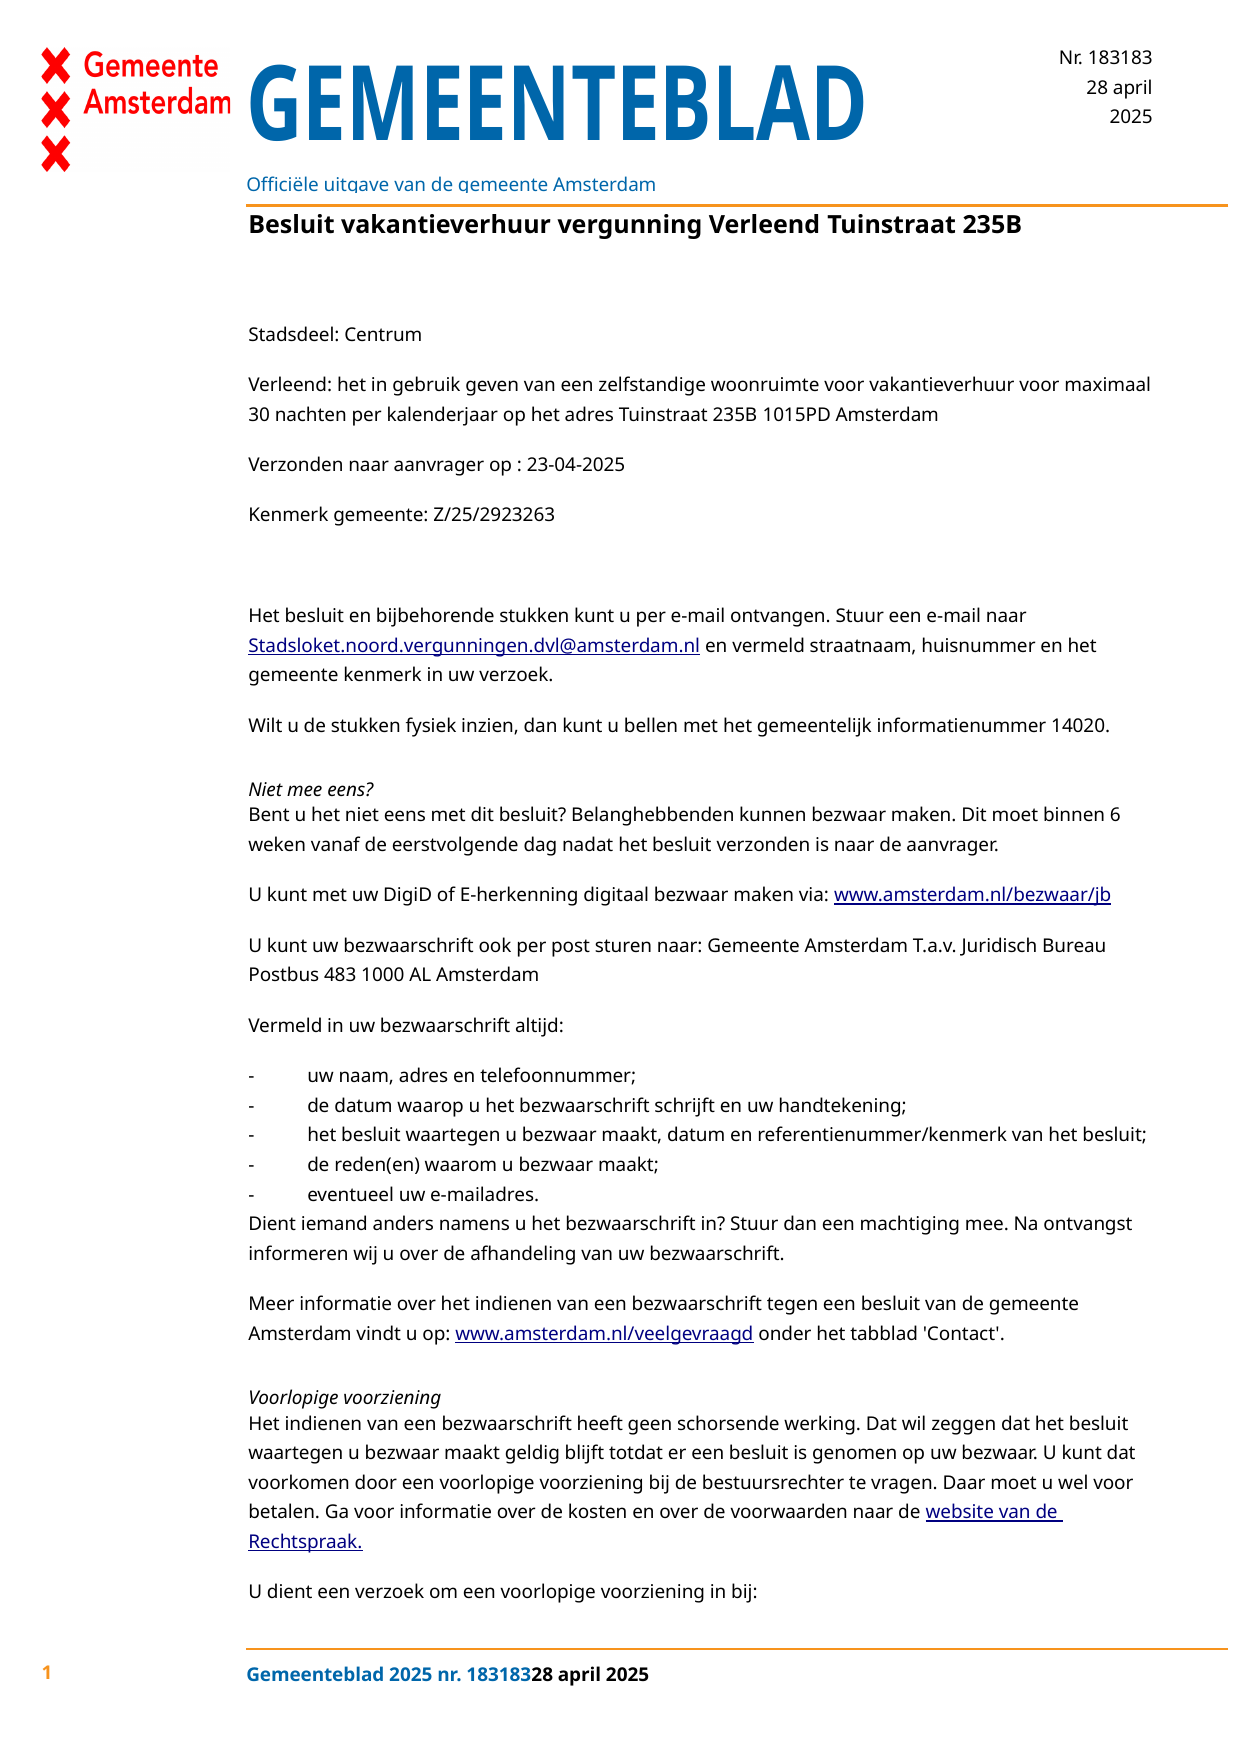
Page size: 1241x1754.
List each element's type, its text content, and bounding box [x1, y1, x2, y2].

list de reden(en) waarom u bezwaar maakt; [248, 1151, 1152, 1177]
text Niet mee eens? [248, 776, 1152, 802]
text Verleend: het in gebruik geven van een zelfstandige woonruimte voor vakantieverhuur voor maximaal 30 nachten per kalenderjaar op het adres Tuinstraat 235B 1015PD Amsterdam [248, 371, 1152, 426]
text Bent u het niet eens met dit besluit? Belanghebbenden kunnen bezwaar maken. Dit moet binnen 6 weken vanaf de eerstvolgende dag nadat het besluit verzonden is naar de aanvrager. [248, 802, 1152, 857]
text Meer informatie over het indienen van een bezwaarschrift tegen een besluit van de gemeente Amsterdam vindt u op: www.amsterdam.nl/veelgevraagd onder het tabblad 'Contact'. [248, 1290, 1152, 1346]
text Voorlopige voorziening [248, 1384, 1152, 1410]
list eventueel uw e-mailadres. [248, 1181, 1152, 1207]
list de datum waarop u het bezwaarschrift schrijft en uw handtekening; [248, 1092, 1152, 1118]
text Besluit vakantieverhuur vergunning Verleend Tuinstraat 235B [248, 207, 1152, 241]
text Wilt u de stukken fysiek inzien, dan kunt u bellen met het gemeentelijk informatienummer 14020. [248, 712, 1152, 738]
text Verzonden naar aanvrager op : 23-04-2025 [248, 451, 1152, 477]
text Het indienen van een bezwaarschrift heeft geen schorsende werking. Dat wil zeggen dat het besluit waartegen u bezwaar maakt geldig blijft totdat er een besluit is genomen op uw bezwaar. U kunt dat voorkomen door een voorlopige voorziening bij de bestuursrechter te vragen. Daar moet u wel voor betalen. Ga voor informatie over de kosten en over de voorwaarden naar de website van de Rechtspraak. [248, 1410, 1152, 1554]
text Dient iemand anders namens u het bezwaarschrift in? Stuur dan een machtiging mee. Na ontvangst informeren wij u over de afhandeling van uw bezwaarschrift. [248, 1210, 1152, 1266]
list uw naam, adres en telefoonnummer; [248, 1062, 1152, 1088]
text Vermeld in uw bezwaarschrift altijd: [248, 1012, 1152, 1038]
picture [41, 47, 231, 172]
text Het besluit en bijbehorende stukken kunt u per e-mail ontvangen. Stuur een e-mail naar Stadsloket.noord.vergunningen.dvl@amsterdam.nl en vermeld straatnaam, huisnummer en het gemeente kenmerk in uw verzoek. [248, 602, 1152, 687]
text Kenmerk gemeente: Z/25/2923263 [248, 502, 1152, 527]
text Stadsdeel: Centrum [248, 321, 1152, 346]
text U kunt uw bezwaarschrift ook per post sturen naar: Gemeente Amsterdam T.a.v. Juridisch Bureau Postbus 483 1000 AL Amsterdam [248, 932, 1152, 987]
text U kunt met uw DigiD of E-herkenning digitaal bezwaar maken via: www.amsterdam.nl/bezwaar/jb [248, 882, 1152, 907]
list het besluit waartegen u bezwaar maakt, datum en referentienummer/kenmerk van het besluit; [248, 1122, 1152, 1147]
text U dient een verzoek om een voorlopige voorziening in bij: [248, 1578, 1152, 1604]
